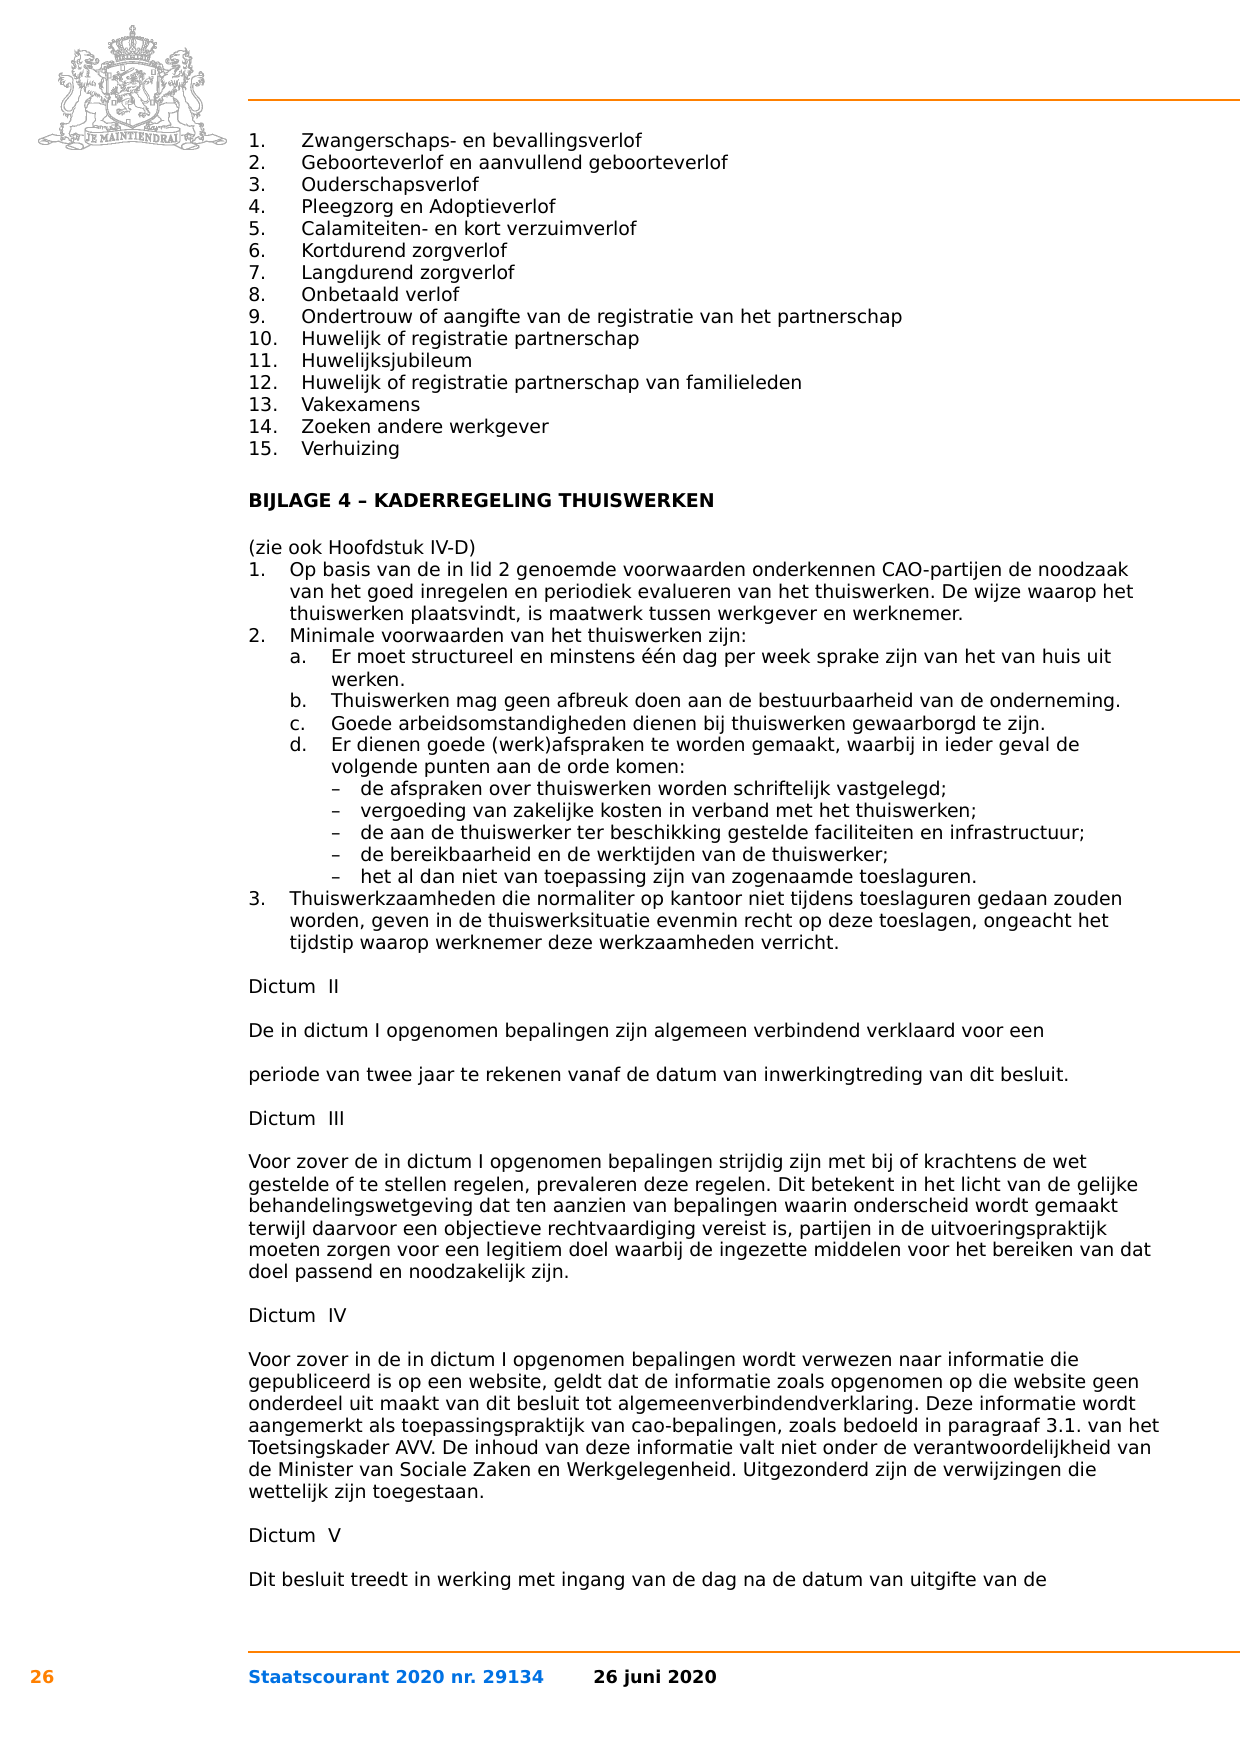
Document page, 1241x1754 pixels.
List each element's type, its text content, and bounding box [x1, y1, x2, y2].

text 14. Zoeken andere werkgever [248, 416, 1163, 438]
text 8. Onbetaald verlof [248, 284, 1163, 306]
text Voor zover in de in dictum I opgenomen bepalingen wordt verwezen naar informatie die gepubliceerd is op een website, geldt dat de informatie zoals opgenomen op die website geen onderdeel uit maakt van dit besluit tot algemeenverbindendverklaring. Deze informatie wordt aangemerkt als toepassingspraktijk van cao-bepalingen, zoals bedoeld in paragraaf 3.1. van het Toetsingskader AVV. De inhoud van deze informatie valt niet onder de verantwoordelijkheid van de Minister van Sociale Zaken en Werkgelegenheid. Uitgezonderd zijn de verwijzingen die wettelijk zijn toegestaan. [248, 1349, 1163, 1503]
text a. Er moet structureel en minstens één dag per week sprake zijn van het van huis uit werken. [289, 646, 1163, 690]
text De in dictum I opgenomen bepalingen zijn algemeen verbindend verklaard voor een [248, 1020, 1163, 1042]
text 12. Huwelijk of registratie partnerschap van familieleden [248, 372, 1163, 394]
text 5. Calamiteiten- en kort verzuimverlof [248, 218, 1163, 240]
text 15. Verhuizing [248, 438, 1163, 459]
text 9. Ondertrouw of aangifte van de registratie van het partnerschap [248, 306, 1163, 328]
text 1. Op basis van de in lid 2 genoemde voorwaarden onderkennen CAO-partijen de noodzaak van het goed inregelen en periodiek evalueren van het thuiswerken. De wijze waarop het thuiswerken plaatsvindt, is maatwerk tussen werkgever en werknemer. [248, 558, 1163, 624]
text 3. Thuiswerkzaamheden die normaliter op kantoor niet tijdens toeslaguren gedaan zouden worden, geven in de thuiswerksituatie evenmin recht op deze toeslagen, ongeacht het tijdstip waarop werknemer deze werkzaamheden verricht. [248, 888, 1163, 954]
text 7. Langdurend zorgverlof [248, 262, 1163, 284]
text 13. Vakexamens [248, 394, 1163, 416]
text (zie ook Hoofdstuk IV-D) [248, 537, 1163, 558]
text – de aan de thuiswerker ter beschikking gestelde faciliteiten en infrastructuur; [331, 822, 1163, 844]
text c. Goede arbeidsomstandigheden dienen bij thuiswerken gewaarborgd te zijn. [289, 712, 1163, 734]
text 6. Kortdurend zorgverlof [248, 240, 1163, 262]
text Dit besluit treedt in werking met ingang van de dag na de datum van uitgifte van de [248, 1569, 1163, 1591]
text periode van twee jaar te rekenen vanaf de datum van inwerkingtreding van dit besluit. [248, 1064, 1163, 1086]
text 10. Huwelijk of registratie partnerschap [248, 328, 1163, 350]
text 11. Huwelijksjubileum [248, 350, 1163, 372]
text 1. Zwangerschaps- en bevallingsverlof [248, 130, 1163, 152]
text – vergoeding van zakelijke kosten in verband met het thuiswerken; [331, 800, 1163, 822]
text 2. Geboorteverlof en aanvullend geboorteverlof [248, 152, 1163, 174]
text Dictum V [248, 1525, 1163, 1547]
text b. Thuiswerken mag geen afbreuk doen aan de bestuurbaarheid van de onderneming. [289, 690, 1163, 712]
subtitle BIJLAGE 4 – KADERREGELING THUISWERKEN [248, 489, 1163, 512]
text – het al dan niet van toepassing zijn van zogenaamde toeslaguren. [331, 866, 1163, 888]
text 3. Ouderschapsverlof [248, 174, 1163, 196]
text Voor zover de in dictum I opgenomen bepalingen strijdig zijn met bij of krachtens de wet gestelde of te stellen regelen, prevaleren deze regelen. Dit betekent in het licht van de gelijke behandelingswetgeving dat ten aanzien van bepalingen waarin onderscheid wordt gemaakt terwijl daarvoor een objectieve rechtvaardiging vereist is, partijen in de uitvoeringspraktijk moeten zorgen voor een legitiem doel waarbij de ingezette middelen voor het bereiken van dat doel passend en noodzakelijk zijn. [248, 1151, 1163, 1283]
text – de bereikbaarheid en de werktijden van de thuiswerker; [331, 844, 1163, 866]
text Dictum II [248, 976, 1163, 998]
picture [38, 25, 227, 150]
text Dictum III [248, 1108, 1163, 1129]
text 4. Pleegzorg en Adoptieverlof [248, 196, 1163, 218]
text 2. Minimale voorwaarden van het thuiswerken zijn: [248, 624, 1163, 646]
text – de afspraken over thuiswerken worden schriftelijk vastgelegd; [331, 778, 1163, 800]
text Dictum IV [248, 1305, 1163, 1327]
text d. Er dienen goede (werk)afspraken te worden gemaakt, waarbij in ieder geval de volgende punten aan de orde komen: [289, 734, 1163, 778]
